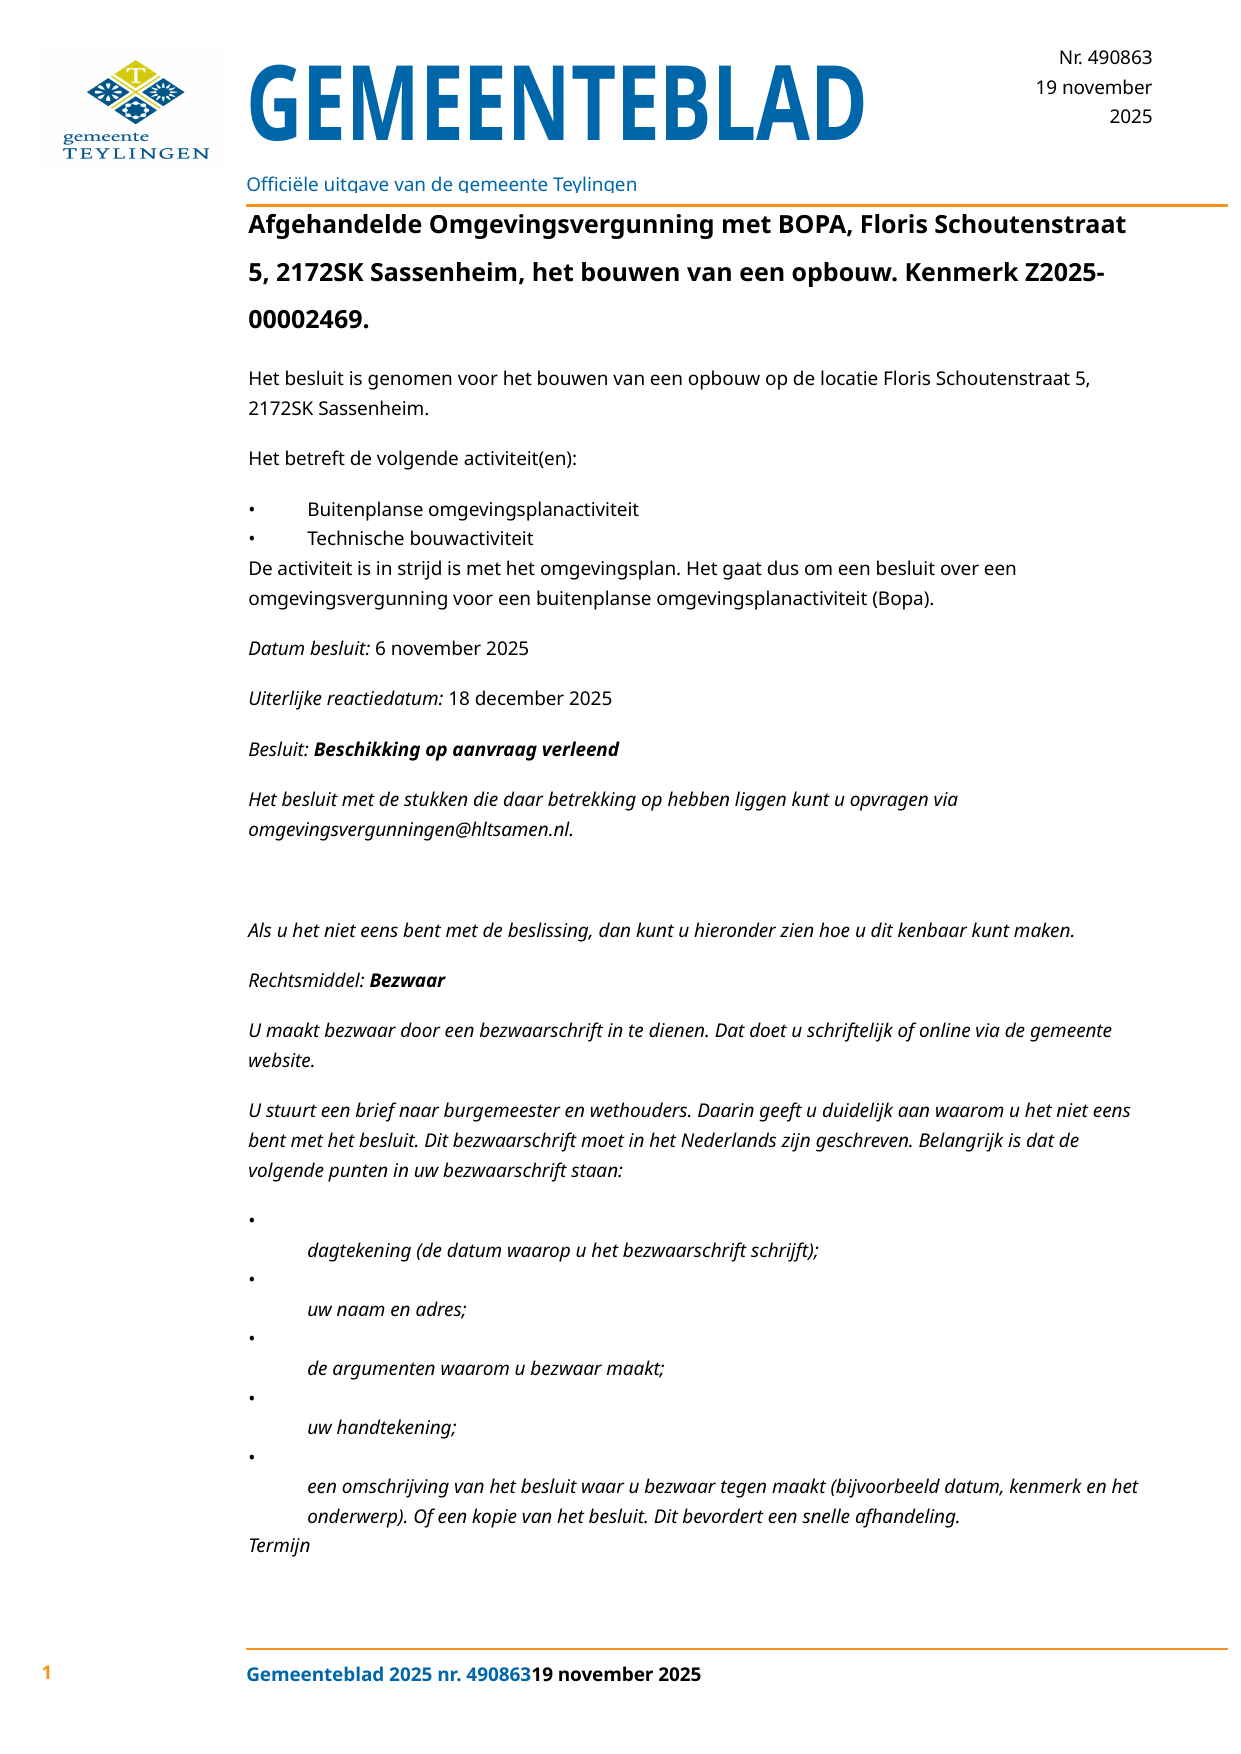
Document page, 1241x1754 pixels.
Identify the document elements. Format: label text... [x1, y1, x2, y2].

text Datum besluit: 6 november 2025 [248, 635, 1152, 661]
list Buitenplanse omgevingsplanactiviteit [248, 496, 1152, 522]
text U maakt bezwaar door een bezwaarschrift in te dienen. Dat doet u schriftelijk of online via de gemeente website. [248, 1018, 1152, 1073]
text Rechtsmiddel: Bezwaar [248, 967, 1152, 993]
text Termijn [248, 1533, 1152, 1558]
text Uiterlijke reactiedatum: 18 december 2025 [248, 686, 1152, 711]
list een omschrijving van het besluit waar u bezwaar tegen maakt (bijvoorbeeld datum, kenmerk en het onderwerp). Of een kopie van het besluit. Dit bevordert een snelle afhandeling. [248, 1473, 1152, 1529]
text Het betreft de volgende activiteit(en): [248, 446, 1152, 471]
list de argumenten waarom u bezwaar maakt; [248, 1355, 1152, 1381]
text Als u het niet eens bent met de beslissing, dan kunt u hieronder zien hoe u dit kenbaar kunt maken. [248, 917, 1152, 942]
text Besluit: Beschikking op aanvraag verleend [248, 736, 1152, 762]
text Het besluit met de stukken die daar betrekking op hebben liggen kunt u opvragen via omgevingsvergunningen@hltsamen.nl. [248, 786, 1152, 842]
list uw handtekening; [248, 1414, 1152, 1440]
list uw naam en adres; [248, 1296, 1152, 1322]
list Technische bouwactiviteit [248, 526, 1152, 551]
text Afgehandelde Omgevingsvergunning met BOPA, Floris Schoutenstraat 5, 2172SK Sassenheim, het bouwen van een opbouw. Kenmerk Z2025-00002469. [248, 207, 1152, 336]
picture [41, 47, 231, 172]
text U stuurt een brief naar burgemeester en wethouders. Daarin geeft u duidelijk aan waarom u het niet eens bent met het besluit. Dit bezwaarschrift moet in het Nederlands zijn geschreven. Belangrijk is dat de volgende punten in uw bezwaarschrift staan: [248, 1098, 1152, 1182]
text De activiteit is in strijd is met het omgevingsplan. Het gaat dus om een besluit over een omgevingsvergunning voor een buitenplanse omgevingsplanactiviteit (Bopa). [248, 555, 1152, 610]
text Het besluit is genomen voor het bouwen van een opbouw op de locatie Floris Schoutenstraat 5, 2172SK Sassenheim. [248, 366, 1152, 421]
list dagtekening (de datum waarop u het bezwaarschrift schrijft); [248, 1237, 1152, 1262]
